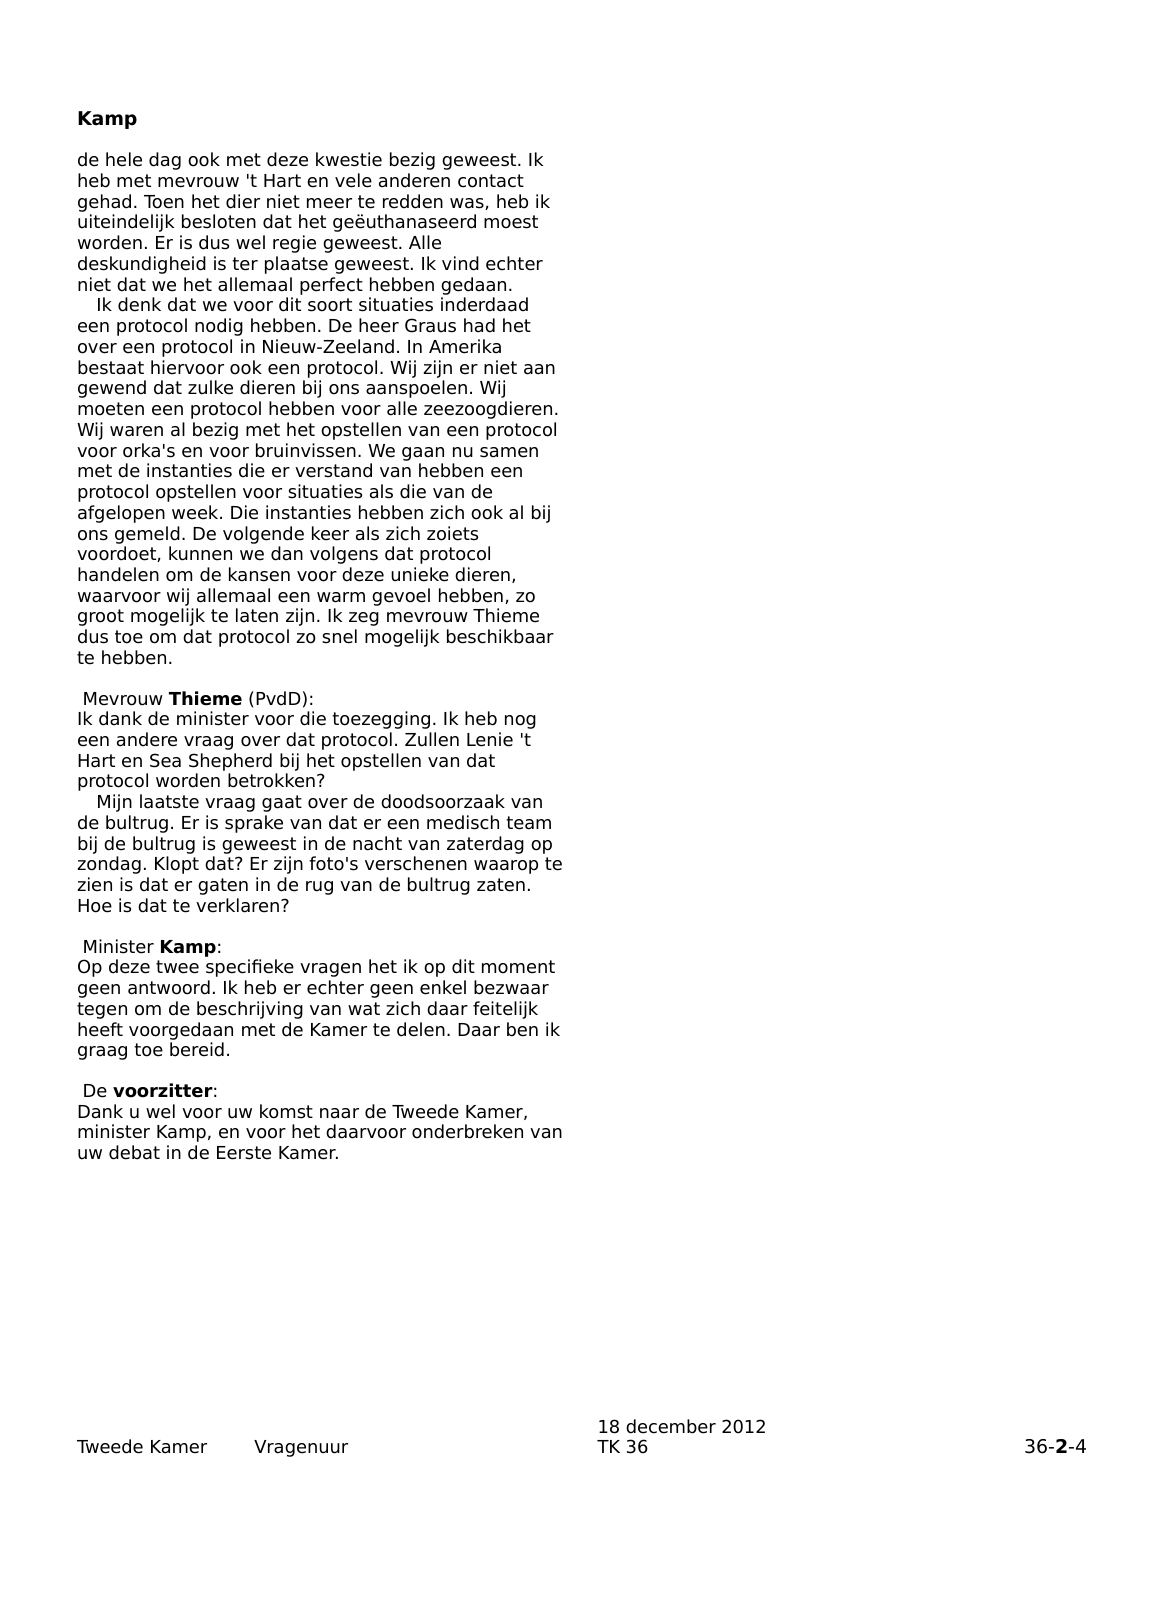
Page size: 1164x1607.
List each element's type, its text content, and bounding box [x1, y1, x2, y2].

text Mevrouw Thieme (PvdD): [77, 688, 567, 709]
text Ik dank de minister voor die toezegging. Ik heb nog een andere vraag over dat protocol. Zullen Lenie 't Hart en Sea Shepherd bij het opstellen van dat protocol worden betrokken? [77, 709, 567, 792]
text Op deze twee specifieke vragen het ik op dit moment geen antwoord. Ik heb er echter geen enkel bezwaar tegen om de beschrijving van wat zich daar feitelijk heeft voorgedaan met de Kamer te delen. Daar ben ik graag toe bereid. [77, 957, 567, 1061]
text Mijn laatste vraag gaat over de doodsoorzaak van de bultrug. Er is sprake van dat er een medisch team bij de bultrug is geweest in de nacht van zaterdag op zondag. Klopt dat? Er zijn foto's verschenen waarop te zien is dat er gaten in de rug van de bultrug zaten. Hoe is dat te verklaren? [77, 792, 567, 916]
text Ik denk dat we voor dit soort situaties inderdaad een protocol nodig hebben. De heer Graus had het over een protocol in Nieuw-Zeeland. In Amerika bestaat hiervoor ook een protocol. Wij zijn er niet aan gewend dat zulke dieren bij ons aanspoelen. Wij moeten een protocol hebben voor alle zeezoogdieren. Wij waren al bezig met het opstellen van een protocol voor orka's en voor bruinvissen. We gaan nu samen met de instanties die er verstand van hebben een protocol opstellen voor situaties als die van de afgelopen week. Die instanties hebben zich ook al bij ons gemeld. De volgende keer als zich zoiets voordoet, kunnen we dan volgens dat protocol handelen om de kansen voor deze unieke dieren, waarvoor wij allemaal een warm gevoel hebben, zo groot mogelijk te laten zijn. Ik zeg mevrouw Thieme dus toe om dat protocol zo snel mogelijk beschikbaar te hebben. [77, 295, 567, 668]
text Minister Kamp: [77, 936, 567, 957]
text Dank u wel voor uw komst naar de Tweede Kamer, minister Kamp, en voor het daarvoor onderbreken van uw debat in de Eerste Kamer. [77, 1102, 567, 1164]
text De voorzitter: [77, 1081, 567, 1102]
text de hele dag ook met deze kwestie bezig geweest. Ik heb met mevrouw 't Hart en vele anderen contact gehad. Toen het dier niet meer te redden was, heb ik uiteindelijk besloten dat het geëuthanaseerd moest worden. Er is dus wel regie geweest. Alle deskundigheid is ter plaatse geweest. Ik vind echter niet dat we het allemaal perfect hebben gedaan. [77, 150, 567, 295]
